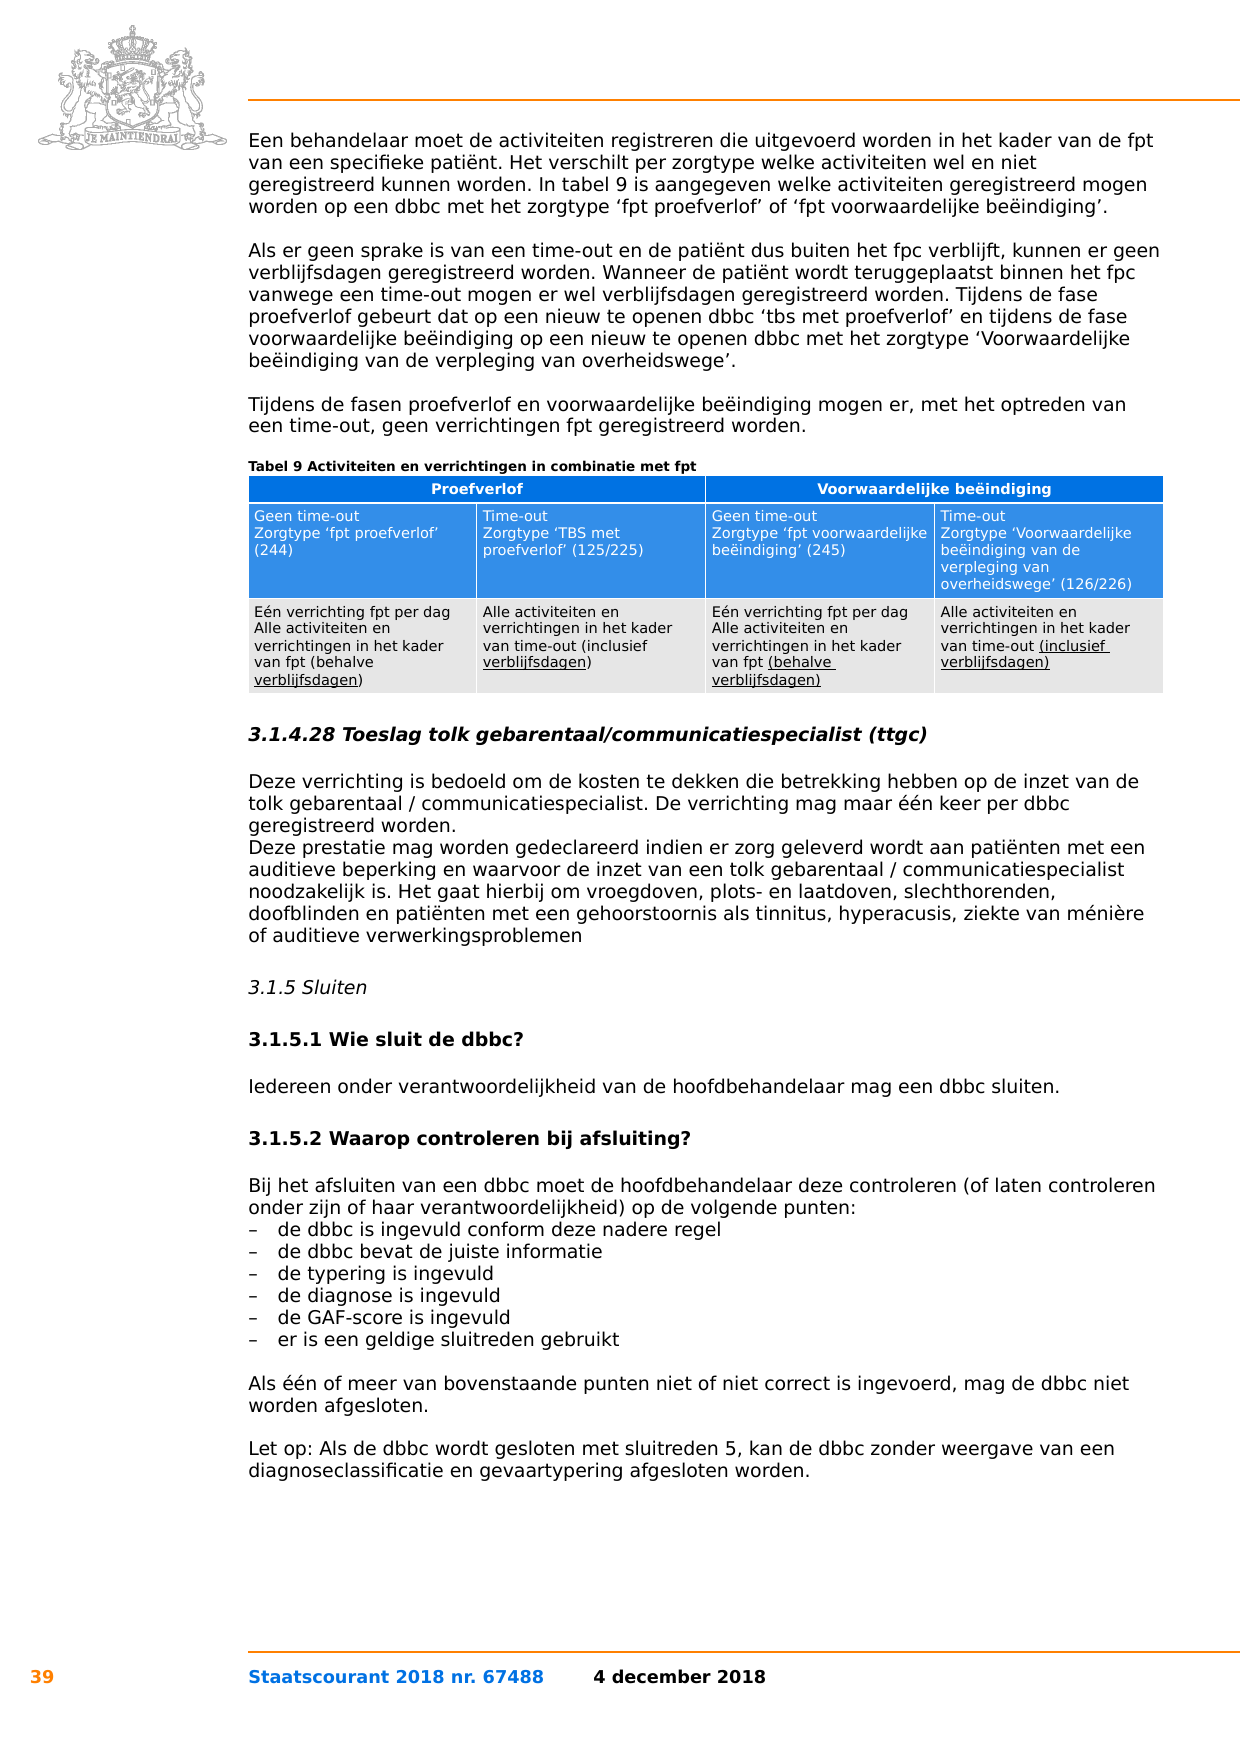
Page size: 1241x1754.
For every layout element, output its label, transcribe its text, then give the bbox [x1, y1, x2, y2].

table_cell Eén verrichting fpt per dag Alle activiteiten en verrichtingen in het kader van fpt (behalve verblijfsdagen) [706, 599, 934, 693]
text Iedereen onder verantwoordelijkheid van de hoofdbehandelaar mag een dbbc sluiten. [248, 1076, 1163, 1098]
table_cell Alle activiteiten en verrichtingen in het kader van time-out (inclusief verblijfsdagen) [477, 599, 705, 693]
text – de GAF-score is ingevuld [248, 1307, 1163, 1329]
text Als één of meer van bovenstaande punten niet of niet correct is ingevoerd, mag de dbbc niet worden afgesloten. [248, 1372, 1163, 1416]
table_header Tabel 9 Activiteiten en verrichtingen in combinatie met fpt [248, 459, 1163, 475]
subtitle 3.1.5.1 Wie sluit de dbbc? [248, 1029, 1163, 1051]
picture [38, 25, 227, 150]
text – de typering is ingevuld [248, 1263, 1163, 1285]
text – de diagnose is ingevuld [248, 1285, 1163, 1307]
table_cell Time-out Zorgtype ‘TBS met proefverlof’ (125/225) [477, 504, 705, 598]
table_cell Time-out Zorgtype ‘Voorwaardelijke beëindiging van de verpleging van overheidswege’ (126/226) [935, 504, 1163, 598]
table_cell Proefverlof [249, 476, 705, 502]
table_cell Geen time-out Zorgtype ‘fpt proefverlof’ (244) [249, 504, 476, 598]
text Als er geen sprake is van een time-out en de patiënt dus buiten het fpc verblijft, kunnen er geen verblijfsdagen geregistreerd worden. Wanneer de patiënt wordt teruggeplaatst binnen het fpc vanwege een time-out mogen er wel verblijfsdagen geregistreerd worden. Tijdens de fase proefverlof gebeurt dat op een nieuw te openen dbbc ‘tbs met proefverlof’ en tijdens de fase voorwaardelijke beëindiging op een nieuw te openen dbbc met het zorgtype ‘Voorwaardelijke beëindiging van de verpleging van overheidswege’. [248, 240, 1163, 372]
text – de dbbc bevat de juiste informatie [248, 1241, 1163, 1263]
subtitle 3.1.5 Sluiten [248, 977, 1163, 999]
text Deze verrichting is bedoeld om de kosten te dekken die betrekking hebben op de inzet van de tolk gebarentaal / communicatiespecialist. De verrichting mag maar één keer per dbbc geregistreerd worden. [248, 771, 1163, 837]
table_cell Alle activiteiten en verrichtingen in het kader van time-out (inclusief verblijfsdagen) [935, 599, 1163, 693]
text Bij het afsluiten van een dbbc moet de hoofdbehandelaar deze controleren (of laten controleren onder zijn of haar verantwoordelijkheid) op de volgende punten: [248, 1175, 1163, 1219]
text – er is een geldige sluitreden gebruikt [248, 1329, 1163, 1351]
text Deze prestatie mag worden gedeclareerd indien er zorg geleverd wordt aan patiënten met een auditieve beperking en waarvoor de inzet van een tolk gebarentaal / communicatiespecialist noodzakelijk is. Het gaat hierbij om vroegdoven, plots- en laatdoven, slechthorenden, doofblinden en patiënten met een gehoorstoornis als tinnitus, hyperacusis, ziekte van ménière of auditieve verwerkingsproblemen [248, 837, 1163, 947]
text – de dbbc is ingevuld conform deze nadere regel [248, 1219, 1163, 1241]
subtitle 3.1.5.2 Waarop controleren bij afsluiting? [248, 1128, 1163, 1150]
text Een behandelaar moet de activiteiten registreren die uitgevoerd worden in het kader van de fpt van een specifieke patiënt. Het verschilt per zorgtype welke activiteiten wel en niet geregistreerd kunnen worden. In tabel 9 is aangegeven welke activiteiten geregistreerd mogen worden op een dbbc met het zorgtype ‘fpt proefverlof’ of ‘fpt voorwaardelijke beëindiging’. [248, 130, 1163, 218]
table_cell Voorwaardelijke beëindiging [706, 476, 1163, 502]
text Tijdens de fasen proefverlof en voorwaardelijke beëindiging mogen er, met het optreden van een time-out, geen verrichtingen fpt geregistreerd worden. [248, 393, 1163, 437]
subtitle 3.1.4.28 Toeslag tolk gebarentaal/communicatiespecialist (ttgc) [248, 724, 1163, 746]
text Let op: Als de dbbc wordt gesloten met sluitreden 5, kan de dbbc zonder weergave van een diagnoseclassificatie en gevaartypering afgesloten worden. [248, 1438, 1163, 1482]
table_cell Geen time-out Zorgtype ‘fpt voorwaardelijke beëindiging’ (245) [706, 504, 934, 598]
table_cell Eén verrichting fpt per dag Alle activiteiten en verrichtingen in het kader van fpt (behalve verblijfsdagen) [249, 599, 476, 693]
